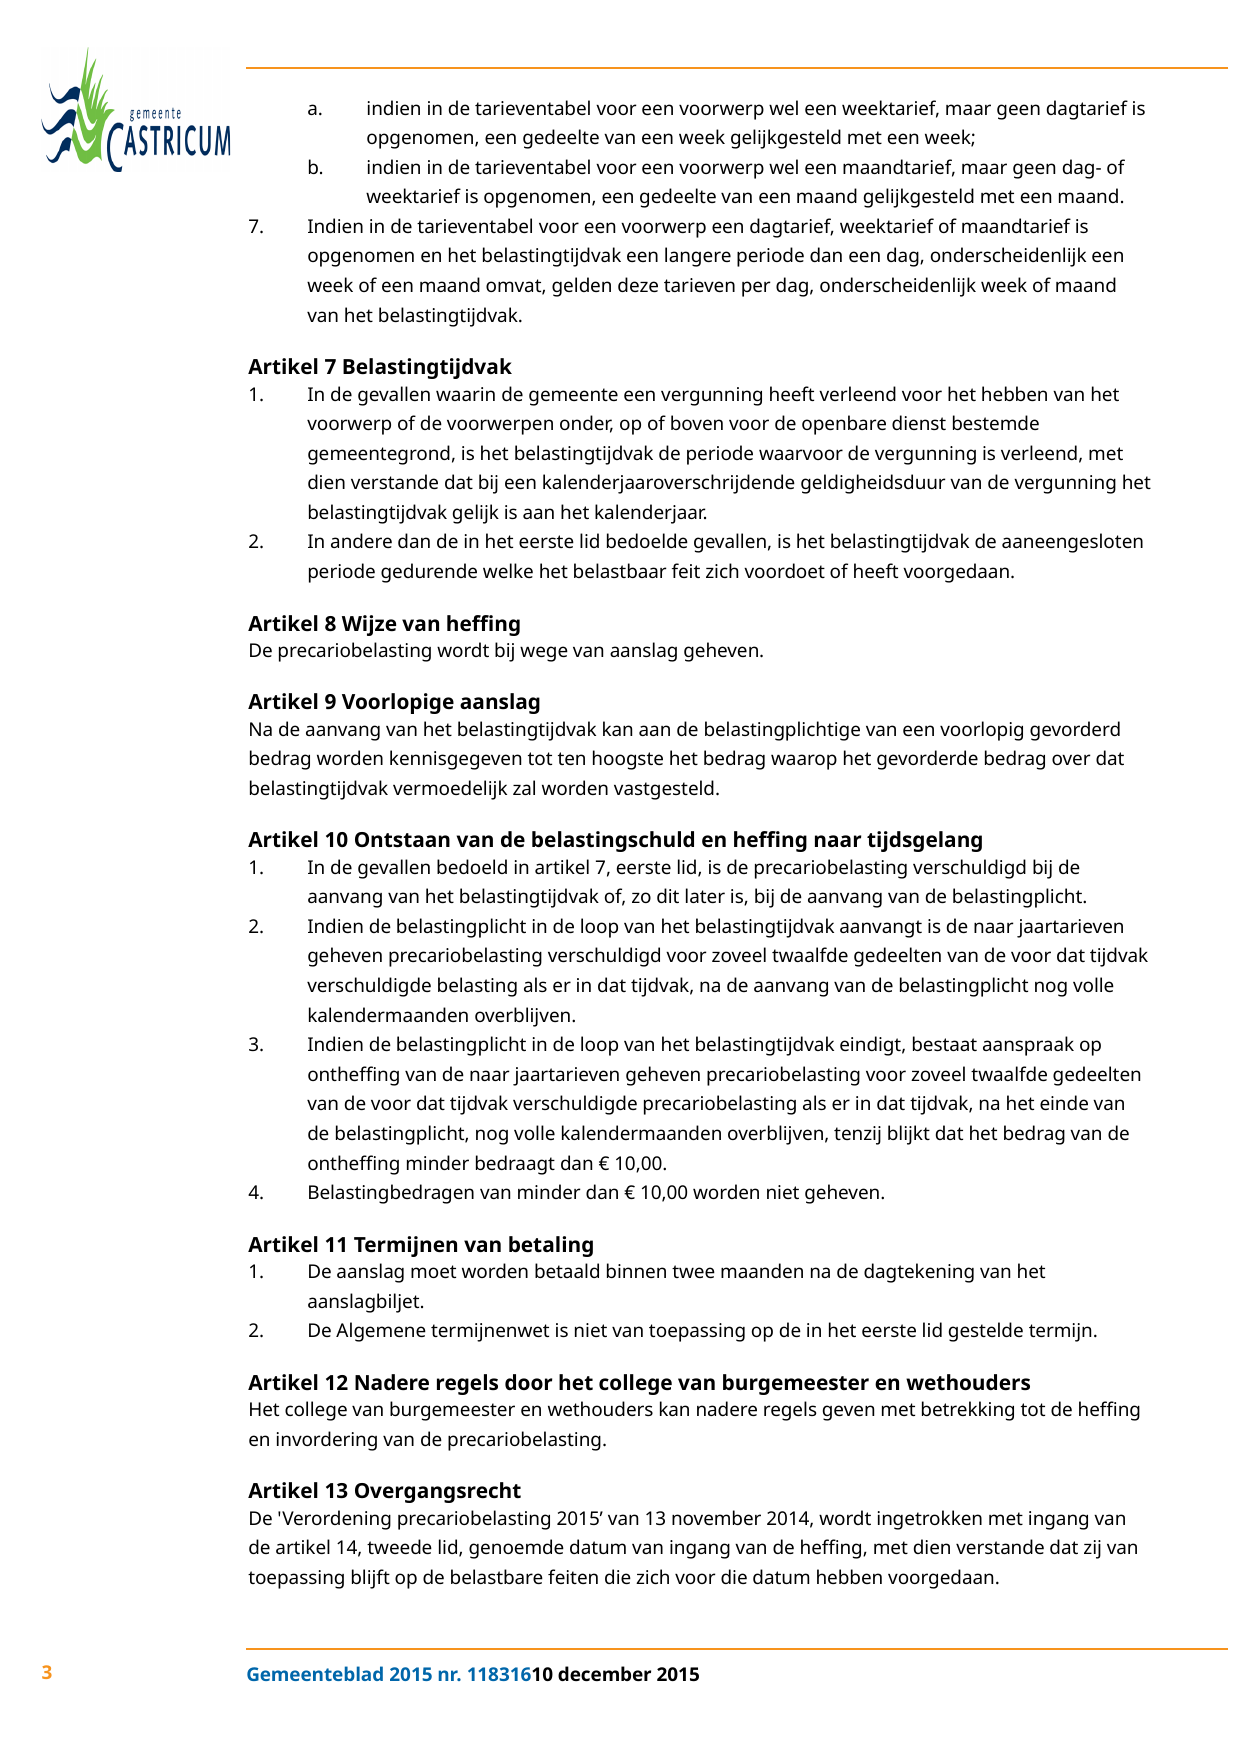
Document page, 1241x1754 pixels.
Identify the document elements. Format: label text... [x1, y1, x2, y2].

text Artikel 10 Ontstaan van de belastingschuld en heffing naar tijdsgelang [248, 826, 1152, 854]
text De precariobelasting wordt bij wege van aanslag geheven. [248, 637, 1152, 663]
list In andere dan de in het eerste lid bedoelde gevallen, is het belastingtijdvak de aaneengesloten periode gedurende welke het belastbaar feit zich voordoet of heeft voorgedaan. [248, 529, 1152, 584]
text Het college van burgemeester en wethouders kan nadere regels geven met betrekking tot de heffing en invordering van de precariobelasting. [248, 1396, 1152, 1452]
text Artikel 13 Overgangsrecht [248, 1476, 1152, 1505]
list Belastingbedragen van minder dan € 10,00 worden niet geheven. [248, 1179, 1152, 1205]
list De aanslag moet worden betaald binnen twee maanden na de dagtekening van het aanslagbiljet. [248, 1258, 1152, 1313]
list In de gevallen waarin de gemeente een vergunning heeft verleend voor het hebben van het voorwerp of de voorwerpen onder, op of boven voor de openbare dienst bestemde gemeentegrond, is het belastingtijdvak de periode waarvoor de vergunning is verleend, met dien verstande dat bij een kalenderjaaroverschrijdende geldigheidsduur van de vergunning het belastingtijdvak gelijk is aan het kalenderjaar. [248, 381, 1152, 525]
text Artikel 8 Wijze van heffing [248, 609, 1152, 637]
list indien in de tarieventabel voor een voorwerp wel een weektarief, maar geen dagtarief is opgenomen, een gedeelte van een week gelijkgesteld met een week; [307, 95, 1152, 150]
list In de gevallen bedoeld in artikel 7, eerste lid, is de precariobelasting verschuldigd bij de aanvang van het belastingtijdvak of, zo dit later is, bij de aanvang van de belastingplicht. [248, 854, 1152, 909]
text De 'Verordening precariobelasting 2015’ van 13 november 2014, wordt ingetrokken met ingang van de artikel 14, tweede lid, genoemde datum van ingang van de heffing, met dien verstande dat zij van toepassing blijft op de belastbare feiten die zich voor die datum hebben voorgedaan. [248, 1505, 1152, 1589]
list Indien de belastingplicht in de loop van het belastingtijdvak aanvangt is de naar jaartarieven geheven precariobelasting verschuldigd voor zoveel twaalfde gedeelten van de voor dat tijdvak verschuldigde belasting als er in dat tijdvak, na de aanvang van de belastingplicht nog volle kalendermaanden overblijven. [248, 913, 1152, 1028]
list Indien de belastingplicht in de loop van het belastingtijdvak eindigt, bestaat aanspraak op ontheffing van de naar jaartarieven geheven precariobelasting voor zoveel twaalfde gedeelten van de voor dat tijdvak verschuldigde precariobelasting als er in dat tijdvak, na het einde van de belastingplicht, nog volle kalendermaanden overblijven, tenzij blijkt dat het bedrag van de ontheffing minder bedraagt dan € 10,00. [248, 1031, 1152, 1176]
text Na de aanvang van het belastingtijdvak kan aan de belastingplichtige van een voorlopig gevorderd bedrag worden kennisgegeven tot ten hoogste het bedrag waarop het gevorderde bedrag over dat belastingtijdvak vermoedelijk zal worden vastgesteld. [248, 716, 1152, 801]
list De Algemene termijnenwet is niet van toepassing op de in het eerste lid gestelde termijn. [248, 1317, 1152, 1343]
list Indien in de tarieventabel voor een voorwerp een dagtarief, weektarief of maandtarief is opgenomen en het belastingtijdvak een langere periode dan een dag, onderscheidenlijk een week of een maand omvat, gelden deze tarieven per dag, onderscheidenlijk week of maand van het belastingtijdvak. [248, 213, 1152, 328]
text Artikel 11 Termijnen van betaling [248, 1230, 1152, 1258]
text Artikel 9 Voorlopige aanslag [248, 687, 1152, 716]
text Artikel 12 Nadere regels door het college van burgemeester en wethouders [248, 1368, 1152, 1396]
picture [41, 47, 231, 172]
text Artikel 7 Belastingtijdvak [248, 352, 1152, 381]
list indien in de tarieventabel voor een voorwerp wel een maandtarief, maar geen dag- of weektarief is opgenomen, een gedeelte van een maand gelijkgesteld met een maand. [307, 154, 1152, 209]
